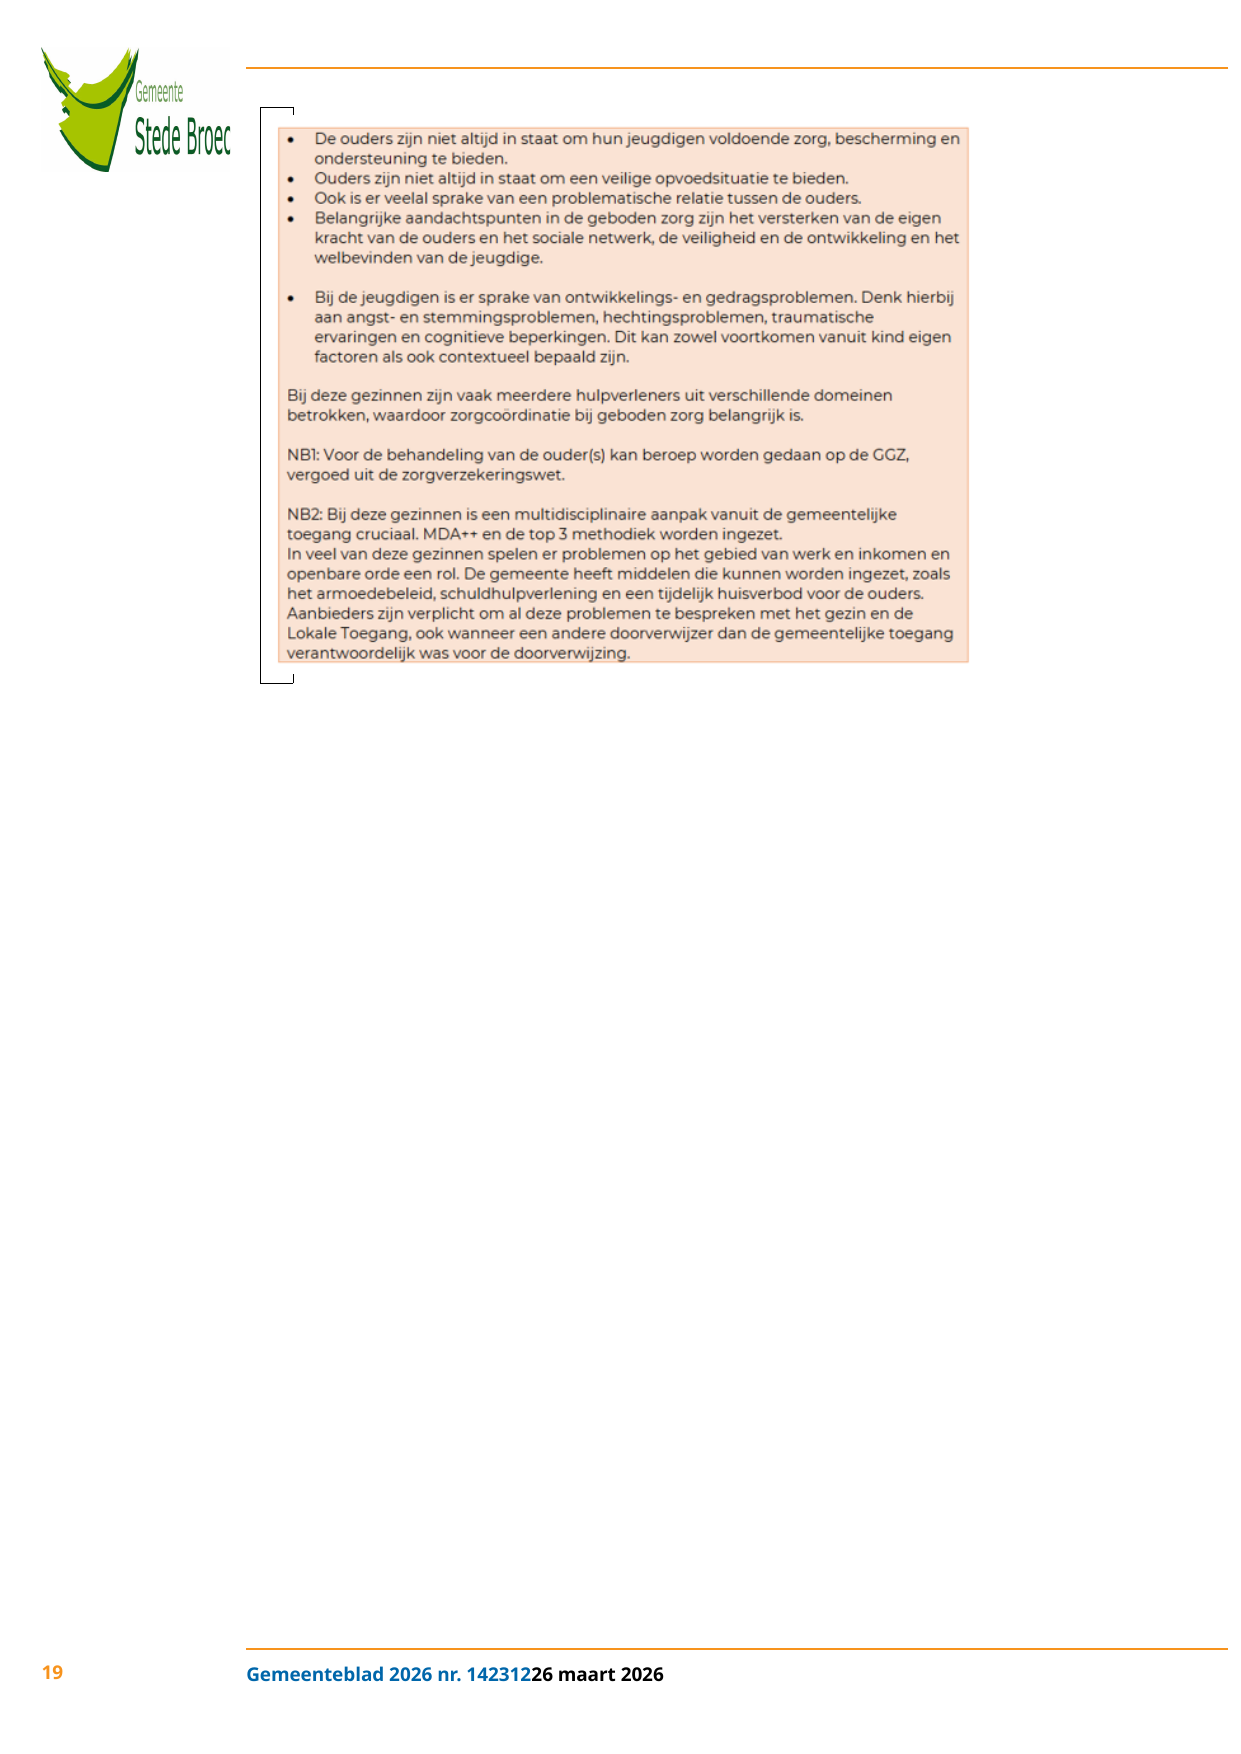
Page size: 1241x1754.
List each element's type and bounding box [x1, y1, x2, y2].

picture [41, 47, 231, 172]
picture [268, 115, 978, 674]
